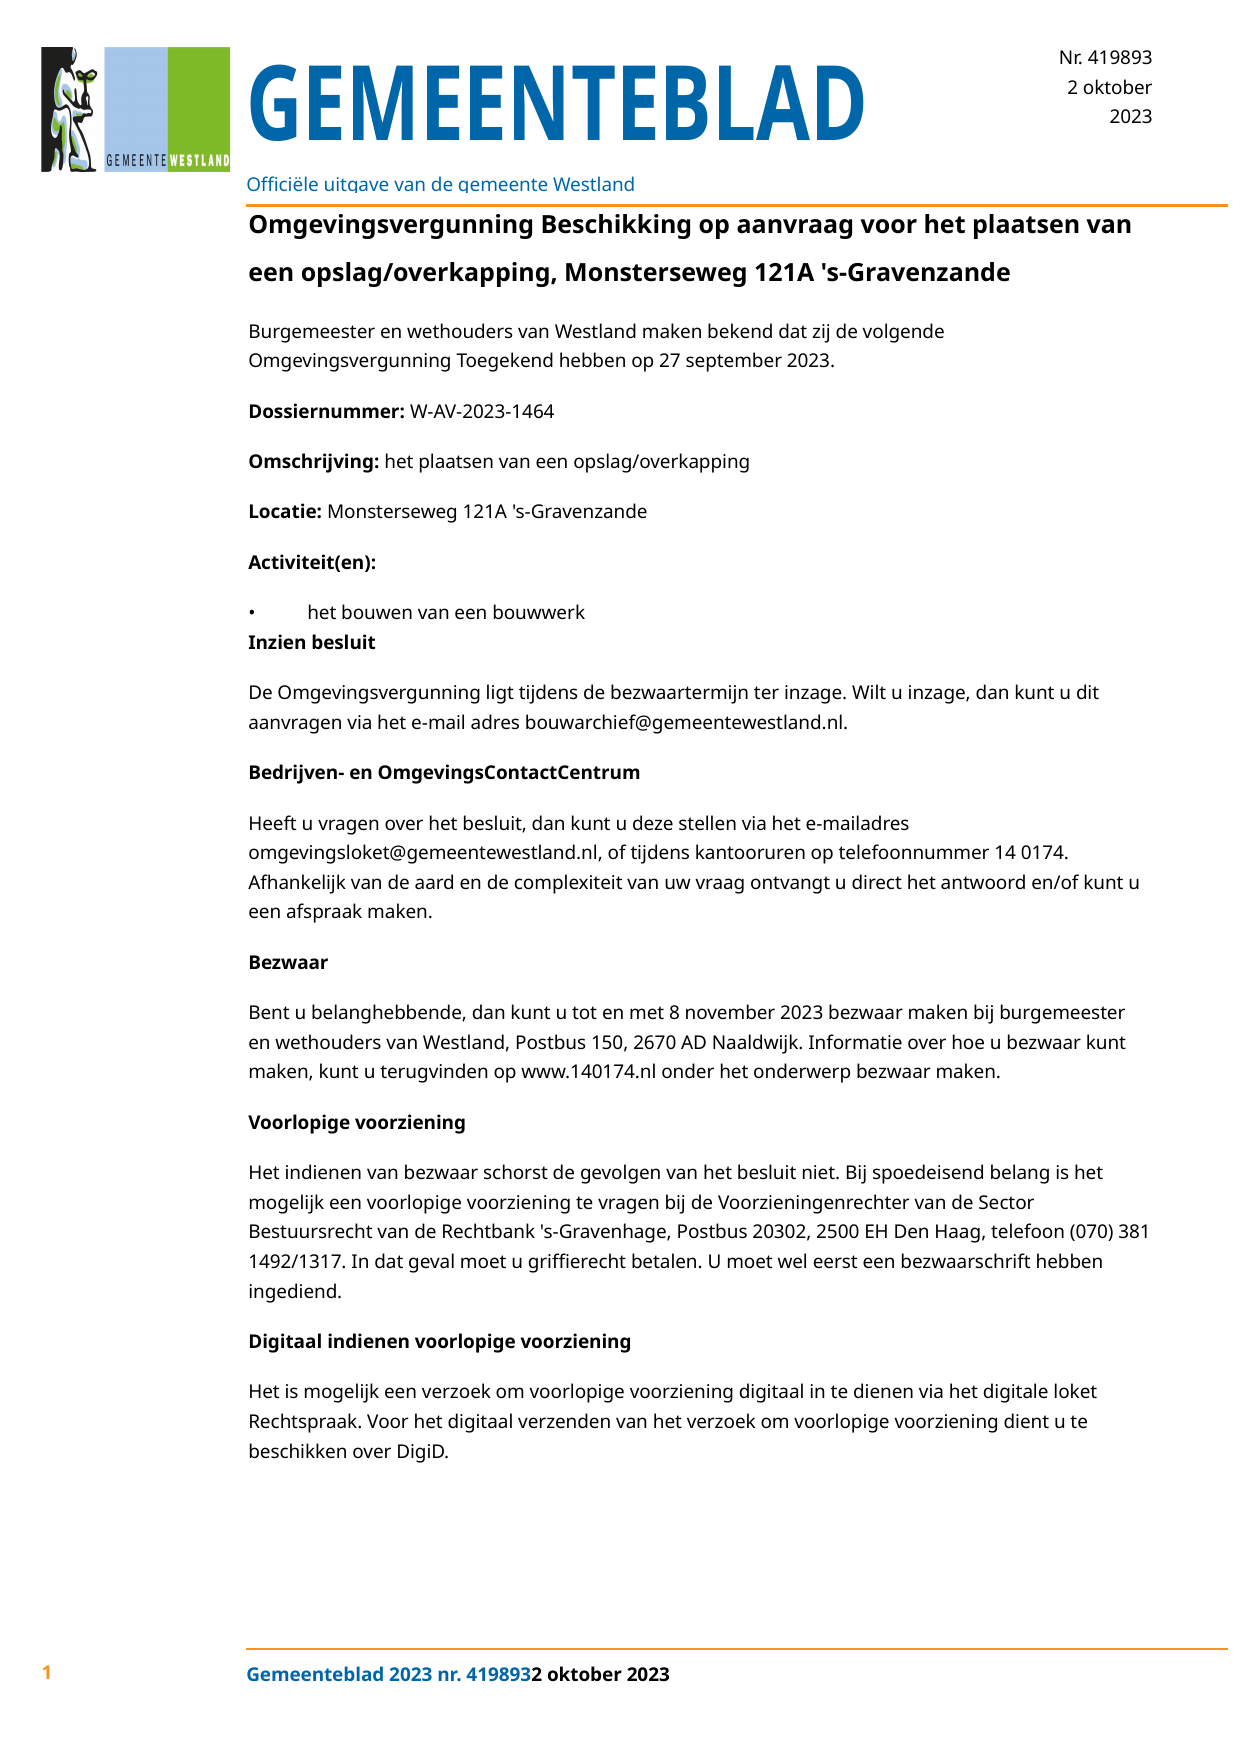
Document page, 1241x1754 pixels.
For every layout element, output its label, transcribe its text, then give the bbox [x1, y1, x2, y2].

text Het is mogelijk een verzoek om voorlopige voorziening digitaal in te dienen via het digitale loket Rechtspraak. Voor het digitaal verzenden van het verzoek om voorlopige voorziening dient u te beschikken over DigiD. [248, 1379, 1152, 1464]
text Bezwaar [248, 949, 1152, 975]
text Heeft u vragen over het besluit, dan kunt u deze stellen via het e-mailadres omgevingsloket@gemeentewestland.nl, of tijdens kantooruren op telefoonnummer 14 0174. Afhankelijk van de aard en de complexiteit van uw vraag ontvangt u direct het antwoord en/of kunt u een afspraak maken. [248, 810, 1152, 924]
picture [41, 47, 231, 172]
text Burgemeester en wethouders van Westland maken bekend dat zij de volgende Omgevingsvergunning Toegekend hebben op 27 september 2023. [248, 318, 1152, 373]
text Omgevingsvergunning Beschikking op aanvraag voor het plaatsen van een opslag/overkapping, Monsterseweg 121A 's-Gravenzande [248, 207, 1152, 288]
text Het indienen van bezwaar schorst de gevolgen van het besluit niet. Bij spoedeisend belang is het mogelijk een voorlopige voorziening te vragen bij de Voorzieningenrechter van de Sector Bestuursrecht van de Rechtbank 's-Gravenhage, Postbus 20302, 2500 EH Den Haag, telefoon (070) 381 1492/1317. In dat geval moet u griffierecht betalen. U moet wel eerst een bezwaarschrift hebben ingediend. [248, 1159, 1152, 1304]
list het bouwen van een bouwwerk [248, 599, 1152, 625]
text Voorlopige voorziening [248, 1109, 1152, 1135]
text Inzien besluit [248, 629, 1152, 655]
text Bedrijven- en OmgevingsContactCentrum [248, 759, 1152, 785]
text Omschrijving: het plaatsen van een opslag/overkapping [248, 448, 1152, 474]
text De Omgevingsvergunning ligt tijdens de bezwaartermijn ter inzage. Wilt u inzage, dan kunt u dit aanvragen via het e-mail adres bouwarchief@gemeentewestland.nl. [248, 679, 1152, 735]
text Dossiernummer: W-AV-2023-1464 [248, 398, 1152, 424]
text Locatie: Monsterseweg 121A 's-Gravenzande [248, 499, 1152, 524]
text Digitaal indienen voorlopige voorziening [248, 1328, 1152, 1354]
text Activiteit(en): [248, 549, 1152, 575]
text Bent u belanghebbende, dan kunt u tot en met 8 november 2023 bezwaar maken bij burgemeester en wethouders van Westland, Postbus 150, 2670 AD Naaldwijk. Informatie over hoe u bezwaar kunt maken, kunt u terugvinden op www.140174.nl onder het onderwerp bezwaar maken. [248, 999, 1152, 1084]
